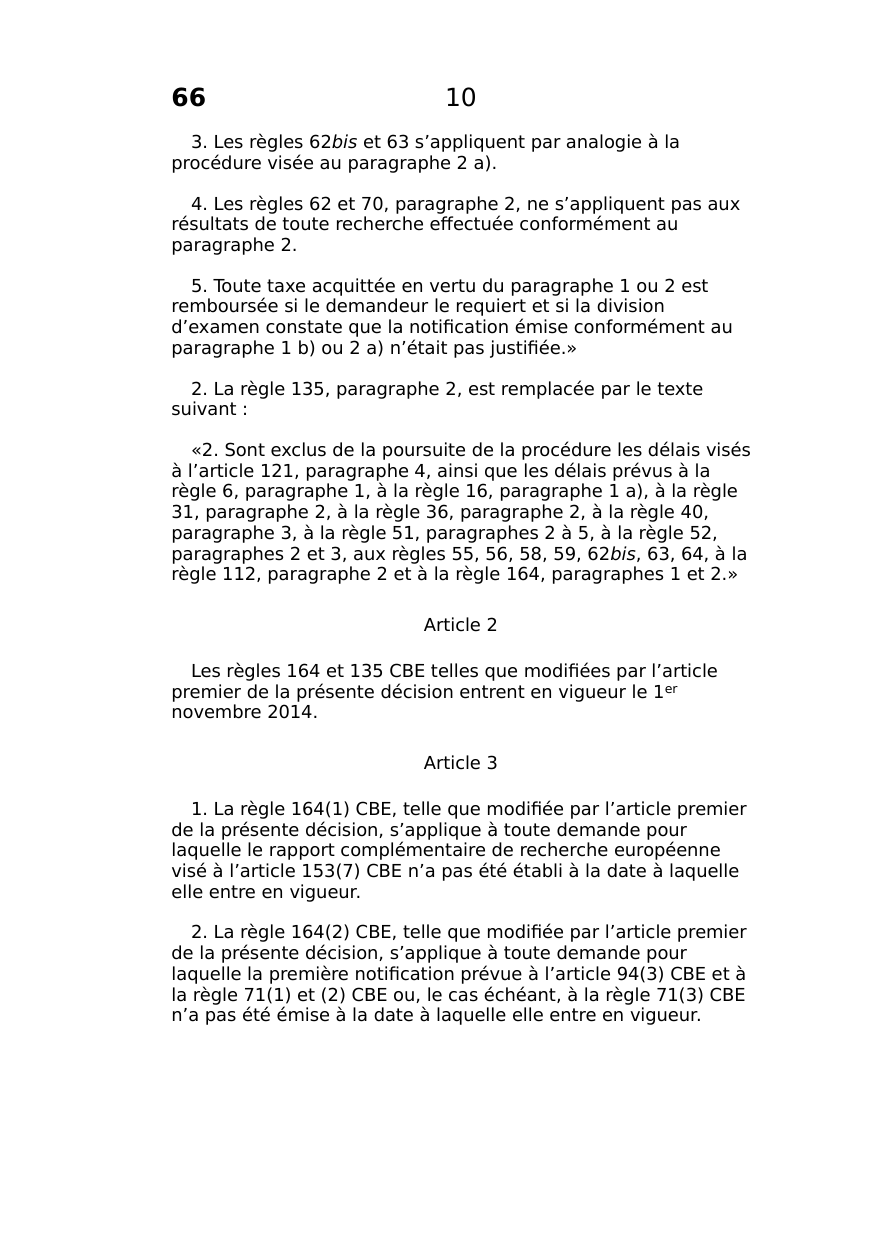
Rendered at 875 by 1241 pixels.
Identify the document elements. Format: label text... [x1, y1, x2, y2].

text 2. La règle 164(2) CBE, telle que modifiée par l’article premier de la présente décision, s’applique à toute demande pour laquelle la première notification prévue à l’article 94(3) CBE et à la règle 71(1) et (2) CBE ou, le cas échéant, à la règle 71(3) CBE n’a pas été émise à la date à laquelle elle entre en vigueur. [171, 922, 756, 1026]
text Les règles 164 et 135 CBE telles que modifiées par l’article premier de la présente décision entrent en vigueur le 1er novembre 2014. [171, 661, 756, 723]
subtitle Article 3 [171, 753, 756, 774]
text «2. Sont exclus de la poursuite de la procédure les délais visés à l’article 121, paragraphe 4, ainsi que les délais prévus à la règle 6, paragraphe 1, à la règle 16, paragraphe 1 a), à la règle 31, paragraphe 2, à la règle 36, paragraphe 2, à la règle 40, paragraphe 3, à la règle 51, paragraphes 2 à 5, à la règle 52, paragraphes 2 et 3, aux règles 55, 56, 58, 59, 62bis, 63, 64, à la règle 112, paragraphe 2 et à la règle 164, paragraphes 1 et 2.» [171, 440, 756, 585]
text 3. Les règles 62bis et 63 s’appliquent par analogie à la procédure visée au paragraphe 2 a). [171, 132, 756, 173]
text 2. La règle 135, paragraphe 2, est remplacée par le texte suivant : [171, 378, 756, 420]
text 5. Toute taxe acquittée en vertu du paragraphe 1 ou 2 est remboursée si le demandeur le requiert et si la division d’examen constate que la notification émise conformément au paragraphe 1 b) ou 2 a) n’était pas justifiée.» [171, 276, 756, 358]
text 4. Les règles 62 et 70, paragraphe 2, ne s’appliquent pas aux résultats de toute recherche effectuée conformément au paragraphe 2. [171, 193, 756, 256]
subtitle Article 2 [171, 615, 756, 636]
text 1. La règle 164(1) CBE, telle que modifiée par l’article premier de la présente décision, s’applique à toute demande pour laquelle le rapport complémentaire de recherche européenne visé à l’article 153(7) CBE n’a pas été établi à la date à laquelle elle entre en vigueur. [171, 799, 756, 902]
